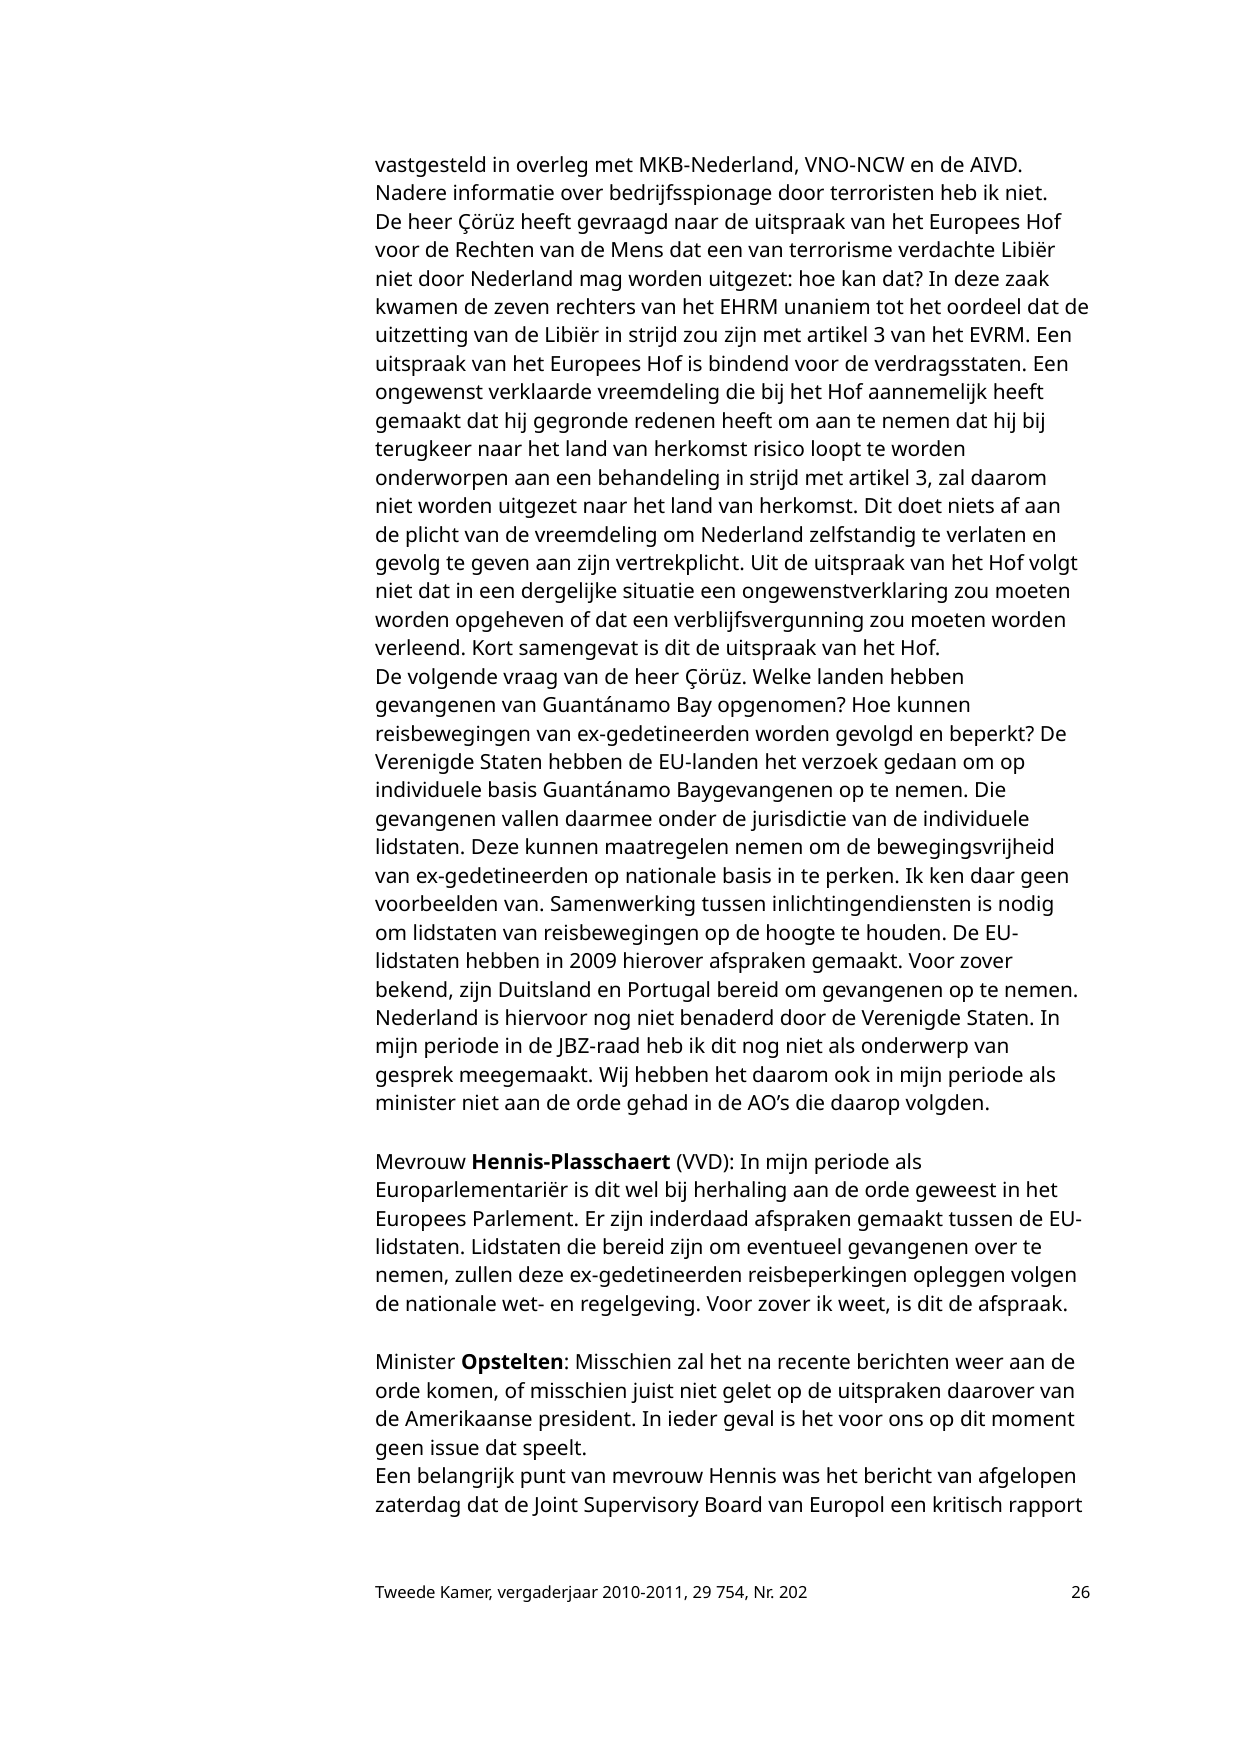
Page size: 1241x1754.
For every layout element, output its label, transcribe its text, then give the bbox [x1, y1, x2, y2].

text Een belangrijk punt van mevrouw Hennis was het bericht van afgelopen zaterdag dat de Joint Supervisory Board van Europol een kritisch rapport [375, 1461, 1090, 1518]
text De volgende vraag van de heer Çörüz. Welke landen hebben gevangenen van Guantánamo Bay opgenomen? Hoe kunnen reisbewegingen van ex-gedetineerden worden gevolgd en beperkt? De Verenigde Staten hebben de EU-landen het verzoek gedaan om op individuele basis Guantánamo Baygevangenen op te nemen. Die gevangenen vallen daarmee onder de jurisdictie van de individuele lidstaten. Deze kunnen maatregelen nemen om de bewegingsvrijheid van ex-gedetineerden op nationale basis in te perken. Ik ken daar geen voorbeelden van. Samenwerking tussen inlichtingendiensten is nodig om lidstaten van reisbewegingen op de hoogte te houden. De EU-lidstaten hebben in 2009 hierover afspraken gemaakt. Voor zover bekend, zijn Duitsland en Portugal bereid om gevangenen op te nemen. Nederland is hiervoor nog niet benaderd door de Verenigde Staten. In mijn periode in de JBZ-raad heb ik dit nog niet als onderwerp van gesprek meegemaakt. Wij hebben het daarom ook in mijn periode als minister niet aan de orde gehad in de AO’s die daarop volgden. [375, 662, 1090, 1117]
text vastgesteld in overleg met MKB-Nederland, VNO-NCW en de AIVD. Nadere informatie over bedrijfsspionage door terroristen heb ik niet. [375, 150, 1090, 207]
text Minister Opstelten: Misschien zal het na recente berichten weer aan de orde komen, of misschien juist niet gelet op de uitspraken daarover van de Amerikaanse president. In ieder geval is het voor ons op dit moment geen issue dat speelt. [375, 1347, 1090, 1461]
text Mevrouw Hennis-Plasschaert (VVD): In mijn periode als Europarlementariër is dit wel bij herhaling aan de orde geweest in het Europees Parlement. Er zijn inderdaad afspraken gemaakt tussen de EU-lidstaten. Lidstaten die bereid zijn om eventueel gevangenen over te nemen, zullen deze ex-gedetineerden reisbeperkingen opleggen volgen de nationale wet- en regelgeving. Voor zover ik weet, is dit de afspraak. [375, 1147, 1090, 1317]
text De heer Çörüz heeft gevraagd naar de uitspraak van het Europees Hof voor de Rechten van de Mens dat een van terrorisme verdachte Libiër niet door Nederland mag worden uitgezet: hoe kan dat? In deze zaak kwamen de zeven rechters van het EHRM unaniem tot het oordeel dat de uitzetting van de Libiër in strijd zou zijn met artikel 3 van het EVRM. Een uitspraak van het Europees Hof is bindend voor de verdragsstaten. Een ongewenst verklaarde vreemdeling die bij het Hof aannemelijk heeft gemaakt dat hij gegronde redenen heeft om aan te nemen dat hij bij terugkeer naar het land van herkomst risico loopt te worden onderworpen aan een behandeling in strijd met artikel 3, zal daarom niet worden uitgezet naar het land van herkomst. Dit doet niets af aan de plicht van de vreemdeling om Nederland zelfstandig te verlaten en gevolg te geven aan zijn vertrekplicht. Uit de uitspraak van het Hof volgt niet dat in een dergelijke situatie een ongewenstverklaring zou moeten worden opgeheven of dat een verblijfsvergunning zou moeten worden verleend. Kort samengevat is dit de uitspraak van het Hof. [375, 207, 1090, 662]
